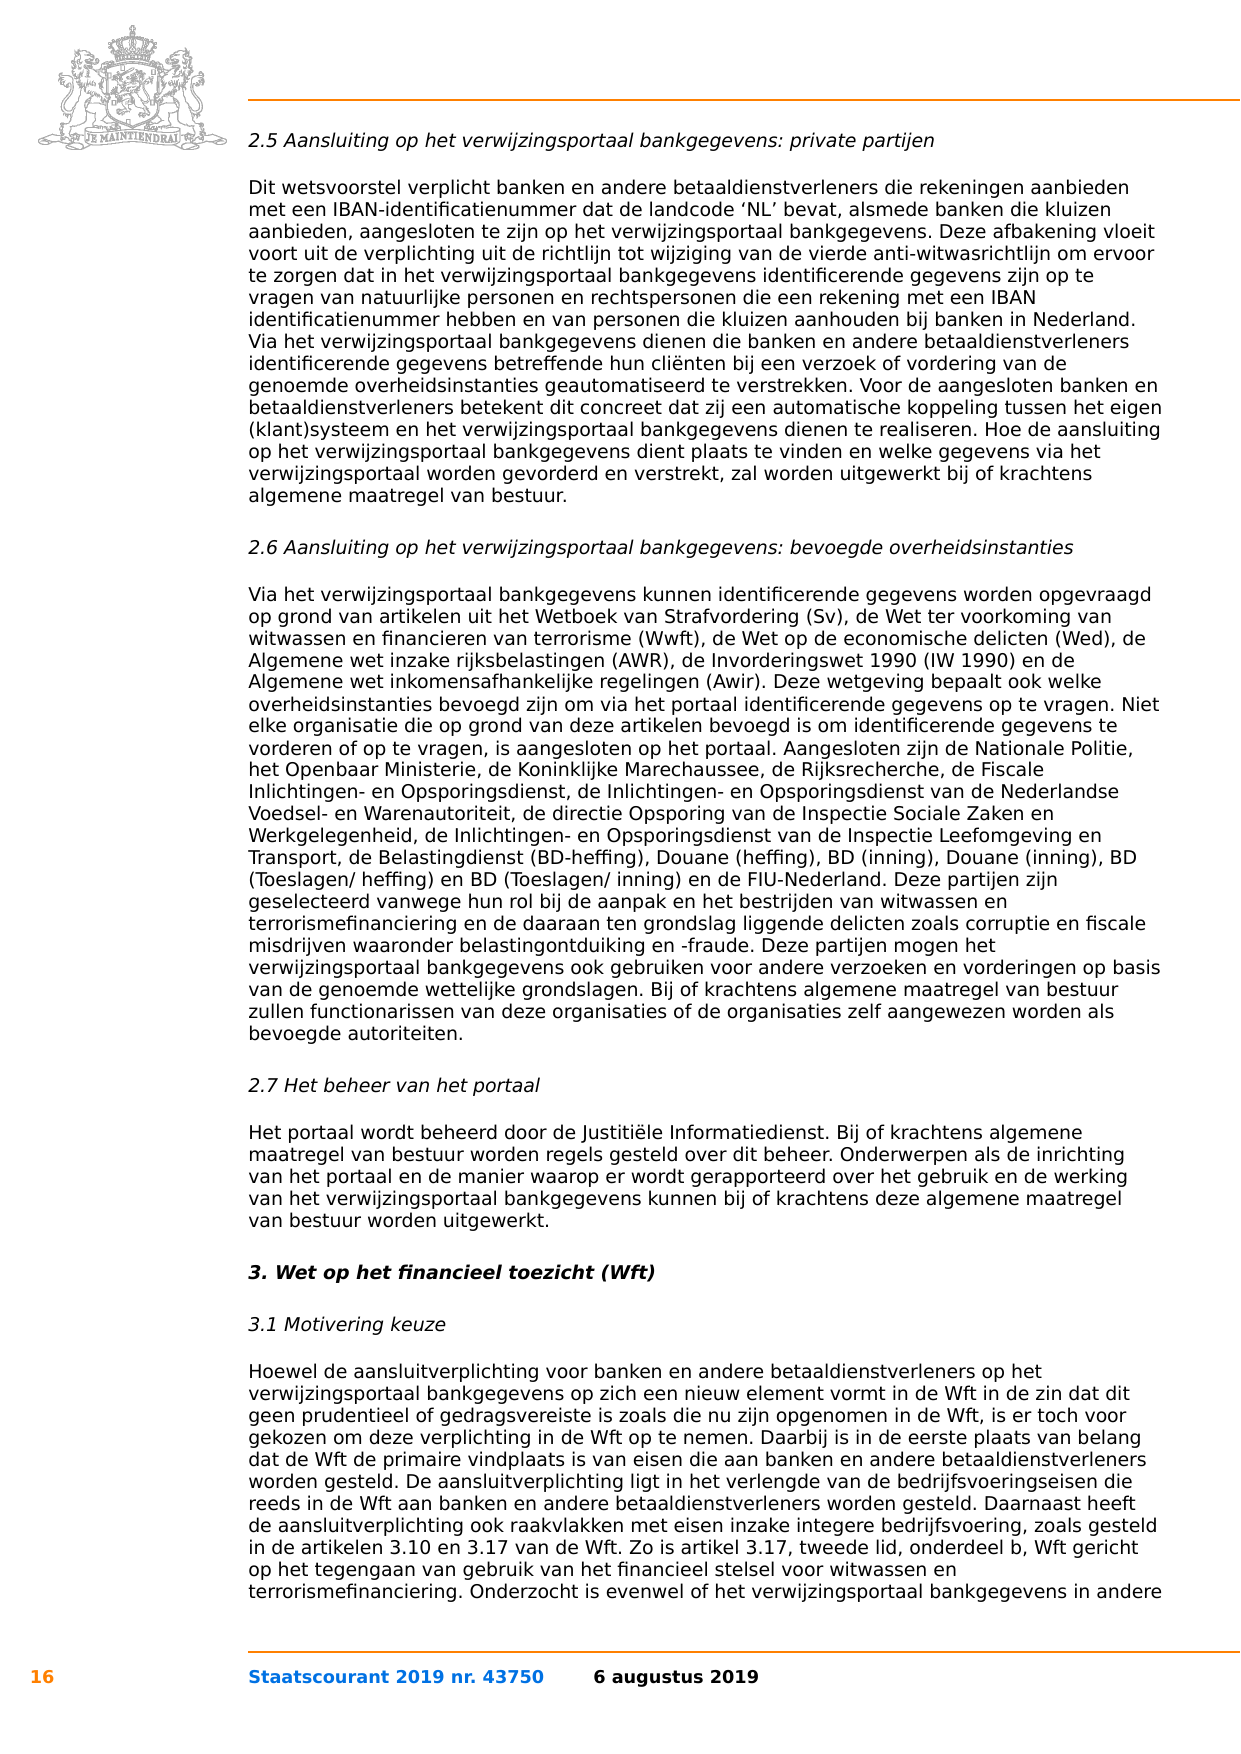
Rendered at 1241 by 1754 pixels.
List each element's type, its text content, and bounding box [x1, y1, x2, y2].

subtitle 3.1 Motivering keuze [248, 1314, 1163, 1336]
text Via het verwijzingsportaal bankgegevens kunnen identificerende gegevens worden opgevraagd op grond van artikelen uit het Wetboek van Strafvordering (Sv), de Wet ter voorkoming van witwassen en financieren van terrorisme (Wwft), de Wet op de economische delicten (Wed), de Algemene wet inzake rijksbelastingen (AWR), de Invorderingswet 1990 (IW 1990) en de Algemene wet inkomensafhankelijke regelingen (Awir). Deze wetgeving bepaalt ook welke overheidsinstanties bevoegd zijn om via het portaal identificerende gegevens op te vragen. Niet elke organisatie die op grond van deze artikelen bevoegd is om identificerende gegevens te vorderen of op te vragen, is aangesloten op het portaal. Aangesloten zijn de Nationale Politie, het Openbaar Ministerie, de Koninklijke Marechaussee, de Rijksrecherche, de Fiscale Inlichtingen- en Opsporingsdienst, de Inlichtingen- en Opsporingsdienst van de Nederlandse Voedsel- en Warenautoriteit, de directie Opsporing van de Inspectie Sociale Zaken en Werkgelegenheid, de Inlichtingen- en Opsporingsdienst van de Inspectie Leefomgeving en Transport, de Belastingdienst (BD-heffing), Douane (heffing), BD (inning), Douane (inning), BD (Toeslagen/ heffing) en BD (Toeslagen/ inning) en de FIU-Nederland. Deze partijen zijn geselecteerd vanwege hun rol bij de aanpak en het bestrijden van witwassen en terrorismefinanciering en de daaraan ten grondslag liggende delicten zoals corruptie en fiscale misdrijven waaronder belastingontduiking en -fraude. Deze partijen mogen het verwijzingsportaal bankgegevens ook gebruiken voor andere verzoeken en vorderingen op basis van de genoemde wettelijke grondslagen. Bij of krachtens algemene maatregel van bestuur zullen functionarissen van deze organisaties of de organisaties zelf aangewezen worden als bevoegde autoriteiten. [248, 583, 1163, 1045]
subtitle 2.7 Het beheer van het portaal [248, 1075, 1163, 1097]
picture [38, 25, 227, 150]
text Het portaal wordt beheerd door de Justitiële Informatiedienst. Bij of krachtens algemene maatregel van bestuur worden regels gesteld over dit beheer. Onderwerpen als de inrichting van het portaal en de manier waarop er wordt gerapporteerd over het gebruik en de werking van het verwijzingsportaal bankgegevens kunnen bij of krachtens deze algemene maatregel van bestuur worden uitgewerkt. [248, 1122, 1163, 1232]
text Hoewel de aansluitverplichting voor banken en andere betaaldienstverleners op het verwijzingsportaal bankgegevens op zich een nieuw element vormt in de Wft in de zin dat dit geen prudentieel of gedragsvereiste is zoals die nu zijn opgenomen in de Wft, is er toch voor gekozen om deze verplichting in de Wft op te nemen. Daarbij is in de eerste plaats van belang dat de Wft de primaire vindplaats is van eisen die aan banken en andere betaaldienstverleners worden gesteld. De aansluitverplichting ligt in het verlengde van de bedrijfsvoeringseisen die reeds in de Wft aan banken en andere betaaldienstverleners worden gesteld. Daarnaast heeft de aansluitverplichting ook raakvlakken met eisen inzake integere bedrijfsvoering, zoals gesteld in de artikelen 3.10 en 3.17 van de Wft. Zo is artikel 3.17, tweede lid, onderdeel b, Wft gericht op het tegengaan van gebruik van het financieel stelsel voor witwassen en terrorismefinanciering. Onderzocht is evenwel of het verwijzingsportaal bankgegevens in andere [248, 1361, 1163, 1603]
subtitle 3. Wet op het financieel toezicht (Wft) [248, 1262, 1163, 1284]
subtitle 2.6 Aansluiting op het verwijzingsportaal bankgegevens: bevoegde overheidsinstanties [248, 537, 1163, 558]
subtitle 2.5 Aansluiting op het verwijzingsportaal bankgegevens: private partijen [248, 130, 1163, 152]
text Dit wetsvoorstel verplicht banken en andere betaaldienstverleners die rekeningen aanbieden met een IBAN-identificatienummer dat de landcode ‘NL’ bevat, alsmede banken die kluizen aanbieden, aangesloten te zijn op het verwijzingsportaal bankgegevens. Deze afbakening vloeit voort uit de verplichting uit de richtlijn tot wijziging van de vierde anti-witwasrichtlijn om ervoor te zorgen dat in het verwijzingsportaal bankgegevens identificerende gegevens zijn op te vragen van natuurlijke personen en rechtspersonen die een rekening met een IBAN identificatienummer hebben en van personen die kluizen aanhouden bij banken in Nederland. Via het verwijzingsportaal bankgegevens dienen die banken en andere betaaldienstverleners identificerende gegevens betreffende hun cliënten bij een verzoek of vordering van de genoemde overheidsinstanties geautomatiseerd te verstrekken. Voor de aangesloten banken en betaaldienstverleners betekent dit concreet dat zij een automatische koppeling tussen het eigen (klant)systeem en het verwijzingsportaal bankgegevens dienen te realiseren. Hoe de aansluiting op het verwijzingsportaal bankgegevens dient plaats te vinden en welke gegevens via het verwijzingsportaal worden gevorderd en verstrekt, zal worden uitgewerkt bij of krachtens algemene maatregel van bestuur. [248, 177, 1163, 507]
